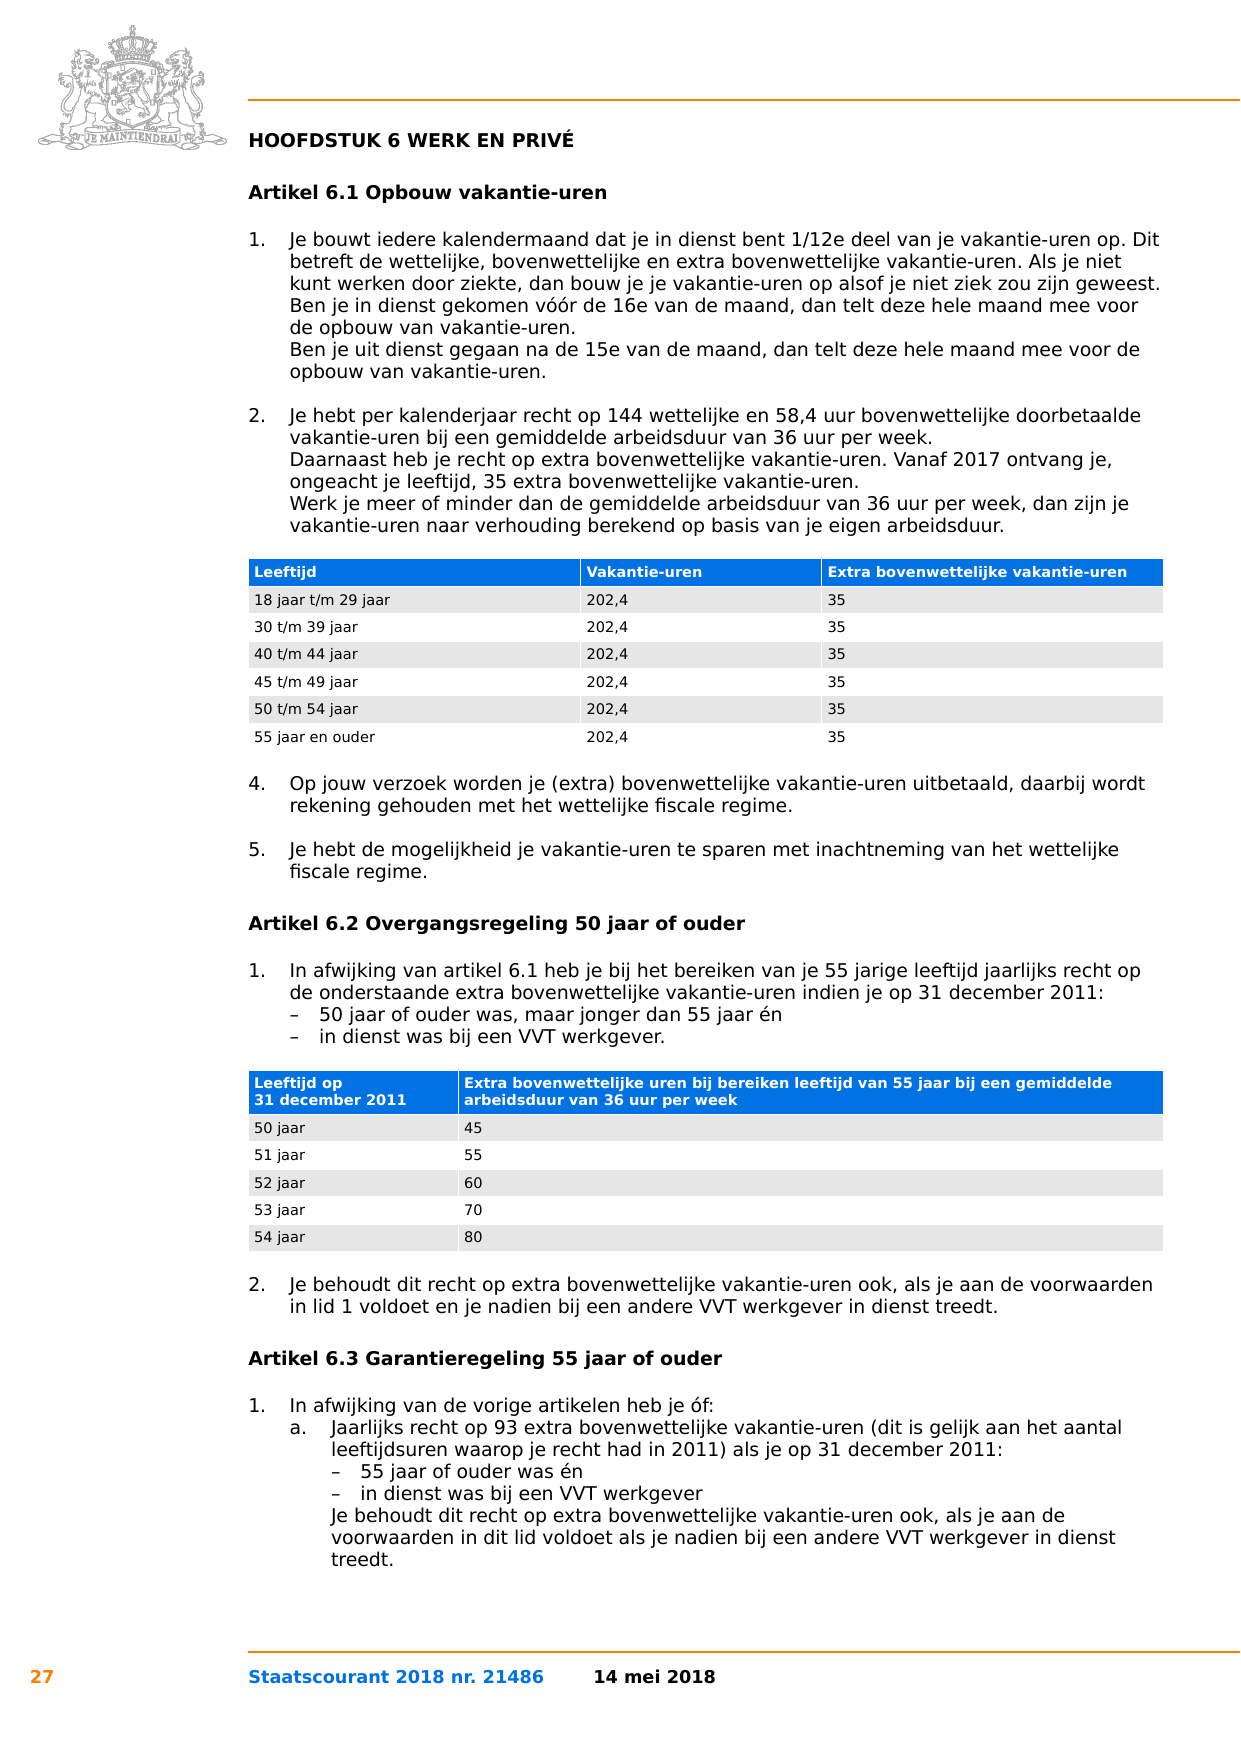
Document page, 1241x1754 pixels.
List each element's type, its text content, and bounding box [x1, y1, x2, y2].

table_cell 35 [822, 724, 1163, 750]
text – 55 jaar of ouder was én [331, 1461, 1163, 1483]
table_cell 54 jaar [249, 1225, 458, 1251]
subtitle HOOFDSTUK 6 WERK EN PRIVÉ [248, 130, 1163, 152]
subtitle Artikel 6.1 Opbouw vakantie-uren [248, 182, 1163, 204]
text – in dienst was bij een VVT werkgever. [289, 1026, 1163, 1048]
table_cell 35 [822, 614, 1163, 641]
text – 50 jaar of ouder was, maar jonger dan 55 jaar én [289, 1004, 1163, 1026]
text 2. Je hebt per kalenderjaar recht op 144 wettelijke en 58,4 uur bovenwettelijke doorbetaalde vakantie-uren bij een gemiddelde arbeidsduur van 36 uur per week. [248, 404, 1163, 448]
table_cell 52 jaar [249, 1170, 458, 1196]
text 2. Je behoudt dit recht op extra bovenwettelijke vakantie-uren ook, als je aan de voorwaarden in lid 1 voldoet en je nadien bij een andere VVT werkgever in dienst treedt. [248, 1274, 1163, 1318]
text 4. Op jouw verzoek worden je (extra) bovenwettelijke vakantie-uren uitbetaald, daarbij wordt rekening gehouden met het wettelijke fiscale regime. [248, 773, 1163, 817]
table_cell 70 [459, 1197, 1163, 1223]
table_cell 40 t/m 44 jaar [249, 642, 580, 668]
table_cell 202,4 [581, 669, 821, 695]
text Daarnaast heb je recht op extra bovenwettelijke vakantie-uren. Vanaf 2017 ontvang je, ongeacht je leeftijd, 35 extra bovenwettelijke vakantie-uren. [289, 448, 1163, 492]
text Werk je meer of minder dan de gemiddelde arbeidsduur van 36 uur per week, dan zijn je vakantie-uren naar verhouding berekend op basis van je eigen arbeidsduur. [289, 492, 1163, 536]
table_cell 202,4 [581, 587, 821, 613]
text 1. In afwijking van de vorige artikelen heb je óf: [248, 1395, 1163, 1417]
table_cell 35 [822, 669, 1163, 695]
table_header Vakantie-uren [581, 559, 821, 586]
text Ben je in dienst gekomen vóór de 16e van de maand, dan telt deze hele maand mee voor de opbouw van vakantie-uren. [289, 295, 1163, 339]
table_cell 55 [459, 1143, 1163, 1169]
table_cell 60 [459, 1170, 1163, 1196]
text Ben je uit dienst gegaan na de 15e van de maand, dan telt deze hele maand mee voor de opbouw van vakantie-uren. [289, 339, 1163, 383]
table_cell 35 [822, 642, 1163, 668]
table_cell 30 t/m 39 jaar [249, 614, 580, 641]
table_header Leeftijd op 31 december 2011 [249, 1071, 458, 1114]
table_cell 45 t/m 49 jaar [249, 669, 580, 695]
table_header Extra bovenwettelijke vakantie-uren [822, 559, 1163, 586]
table_cell 202,4 [581, 614, 821, 641]
subtitle Artikel 6.2 Overgangsregeling 50 jaar of ouder [248, 913, 1163, 935]
table_cell 51 jaar [249, 1143, 458, 1169]
table_cell 35 [822, 696, 1163, 723]
table_cell 50 t/m 54 jaar [249, 696, 580, 723]
picture [38, 25, 227, 150]
table_cell 53 jaar [249, 1197, 458, 1223]
table_cell 50 jaar [249, 1115, 458, 1141]
text – in dienst was bij een VVT werkgever [331, 1483, 1163, 1505]
subtitle Artikel 6.3 Garantieregeling 55 jaar of ouder [248, 1348, 1163, 1370]
table_cell 18 jaar t/m 29 jaar [249, 587, 580, 613]
text Je behoudt dit recht op extra bovenwettelijke vakantie-uren ook, als je aan de voorwaarden in dit lid voldoet als je nadien bij een andere VVT werkgever in dienst treedt. [331, 1505, 1163, 1571]
text 1. In afwijking van artikel 6.1 heb je bij het bereiken van je 55 jarige leeftijd jaarlijks recht op de onderstaande extra bovenwettelijke vakantie-uren indien je op 31 december 2011: [248, 960, 1163, 1004]
text a. Jaarlijks recht op 93 extra bovenwettelijke vakantie-uren (dit is gelijk aan het aantal leeftijdsuren waarop je recht had in 2011) als je op 31 december 2011: [289, 1417, 1163, 1461]
table_cell 80 [459, 1225, 1163, 1251]
table_cell 55 jaar en ouder [249, 724, 580, 750]
table_cell 35 [822, 587, 1163, 613]
table_cell 202,4 [581, 724, 821, 750]
table_header Leeftijd [249, 559, 580, 586]
table_cell 45 [459, 1115, 1163, 1141]
text 1. Je bouwt iedere kalendermaand dat je in dienst bent 1/12e deel van je vakantie-uren op. Dit betreft de wettelijke, bovenwettelijke en extra bovenwettelijke vakantie-uren. Als je niet kunt werken door ziekte, dan bouw je je vakantie-uren op alsof je niet ziek zou zijn geweest. [248, 229, 1163, 295]
text 5. Je hebt de mogelijkheid je vakantie-uren te sparen met inachtneming van het wettelijke fiscale regime. [248, 839, 1163, 883]
table_header Extra bovenwettelijke uren bij bereiken leeftijd van 55 jaar bij een gemiddelde arbeidsduur van 36 uur per week [459, 1071, 1163, 1114]
table_cell 202,4 [581, 642, 821, 668]
table_cell 202,4 [581, 696, 821, 723]
